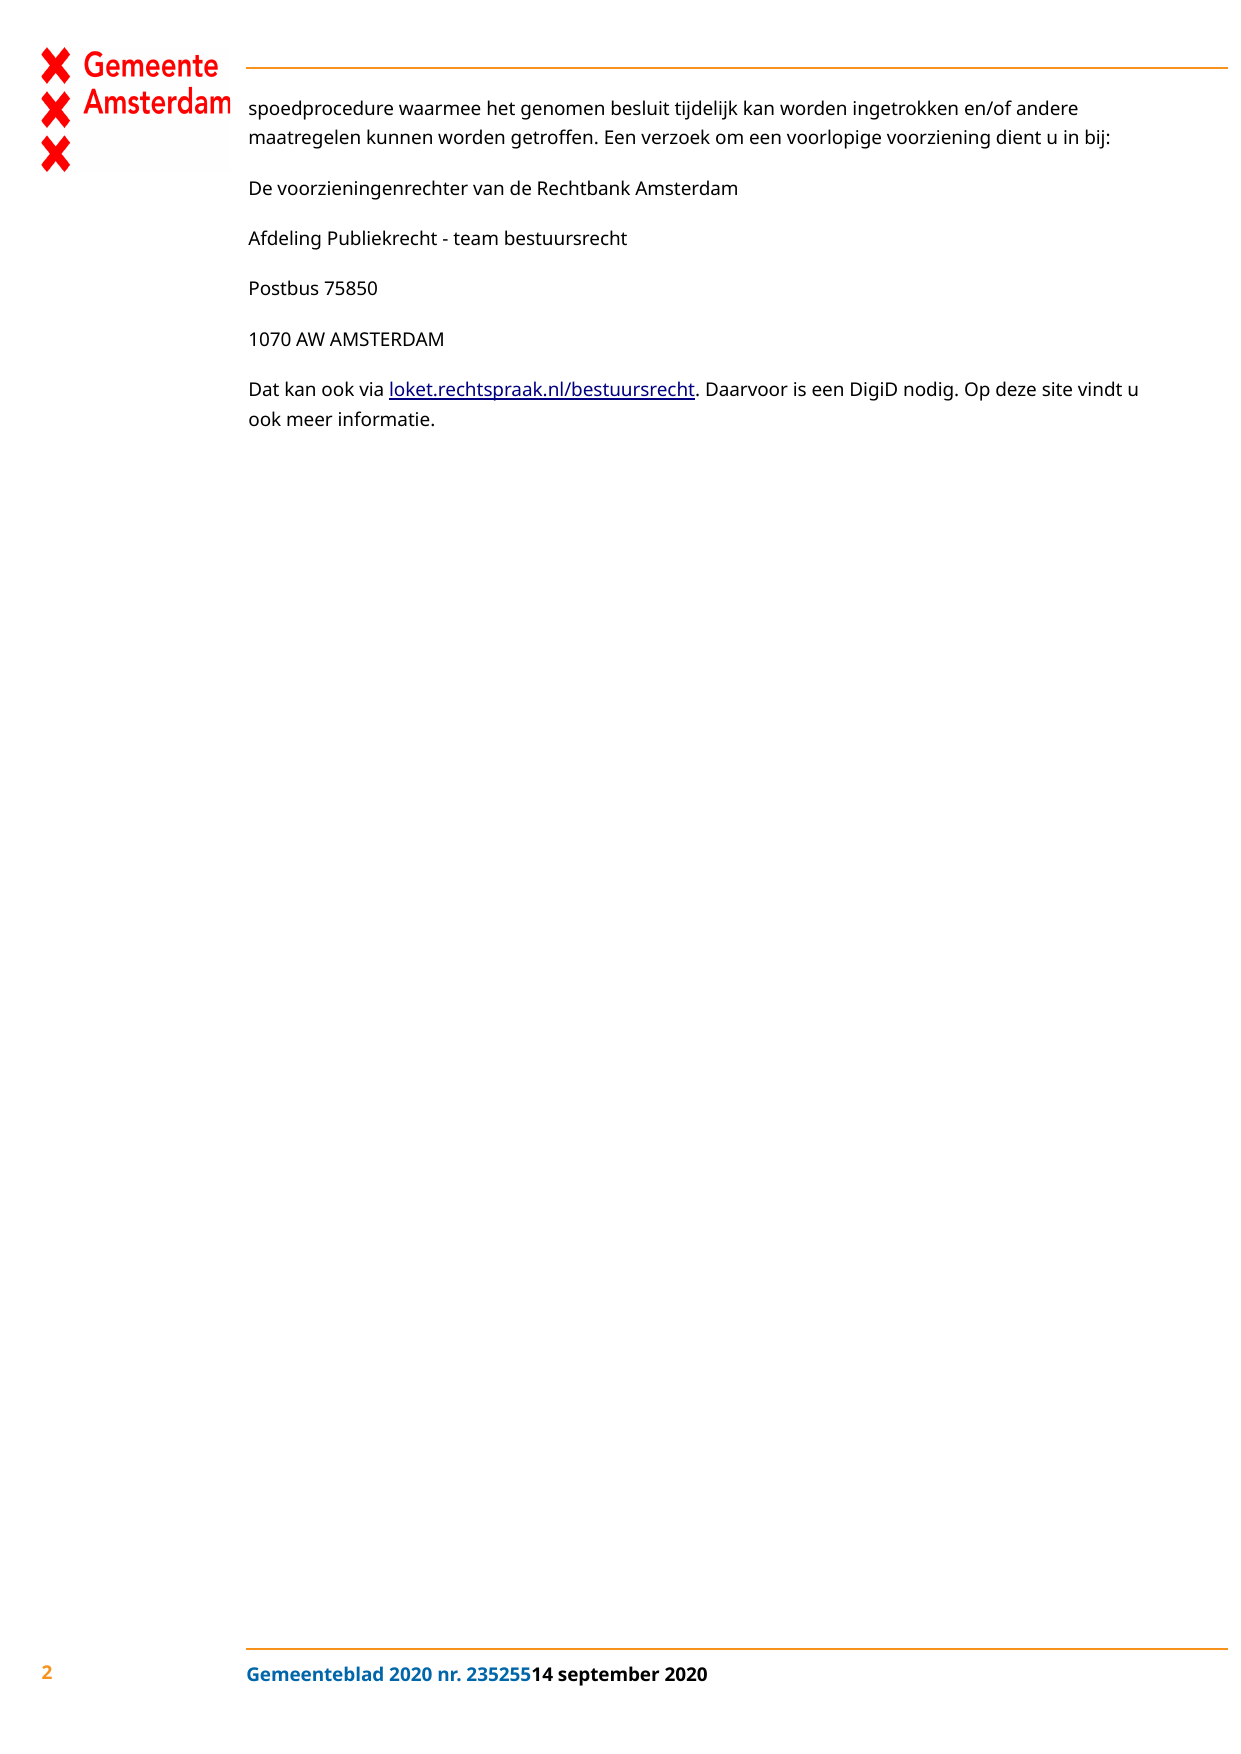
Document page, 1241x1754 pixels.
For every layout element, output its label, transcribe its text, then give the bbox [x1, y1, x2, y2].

text spoedprocedure waarmee het genomen besluit tijdelijk kan worden ingetrokken en/of andere maatregelen kunnen worden getroffen. Een verzoek om een voorlopige voorziening dient u in bij: [248, 95, 1152, 150]
text 1070 AW AMSTERDAM [248, 326, 1152, 352]
text De voorzieningenrechter van de Rechtbank Amsterdam [248, 175, 1152, 201]
text Postbus 75850 [248, 276, 1152, 301]
text Dat kan ook via loket.rechtspraak.nl/bestuursrecht. Daarvoor is een DigiD nodig. Op deze site vindt u ook meer informatie. [248, 376, 1152, 432]
picture [41, 47, 231, 172]
text Afdeling Publiekrecht - team bestuursrecht [248, 225, 1152, 251]
